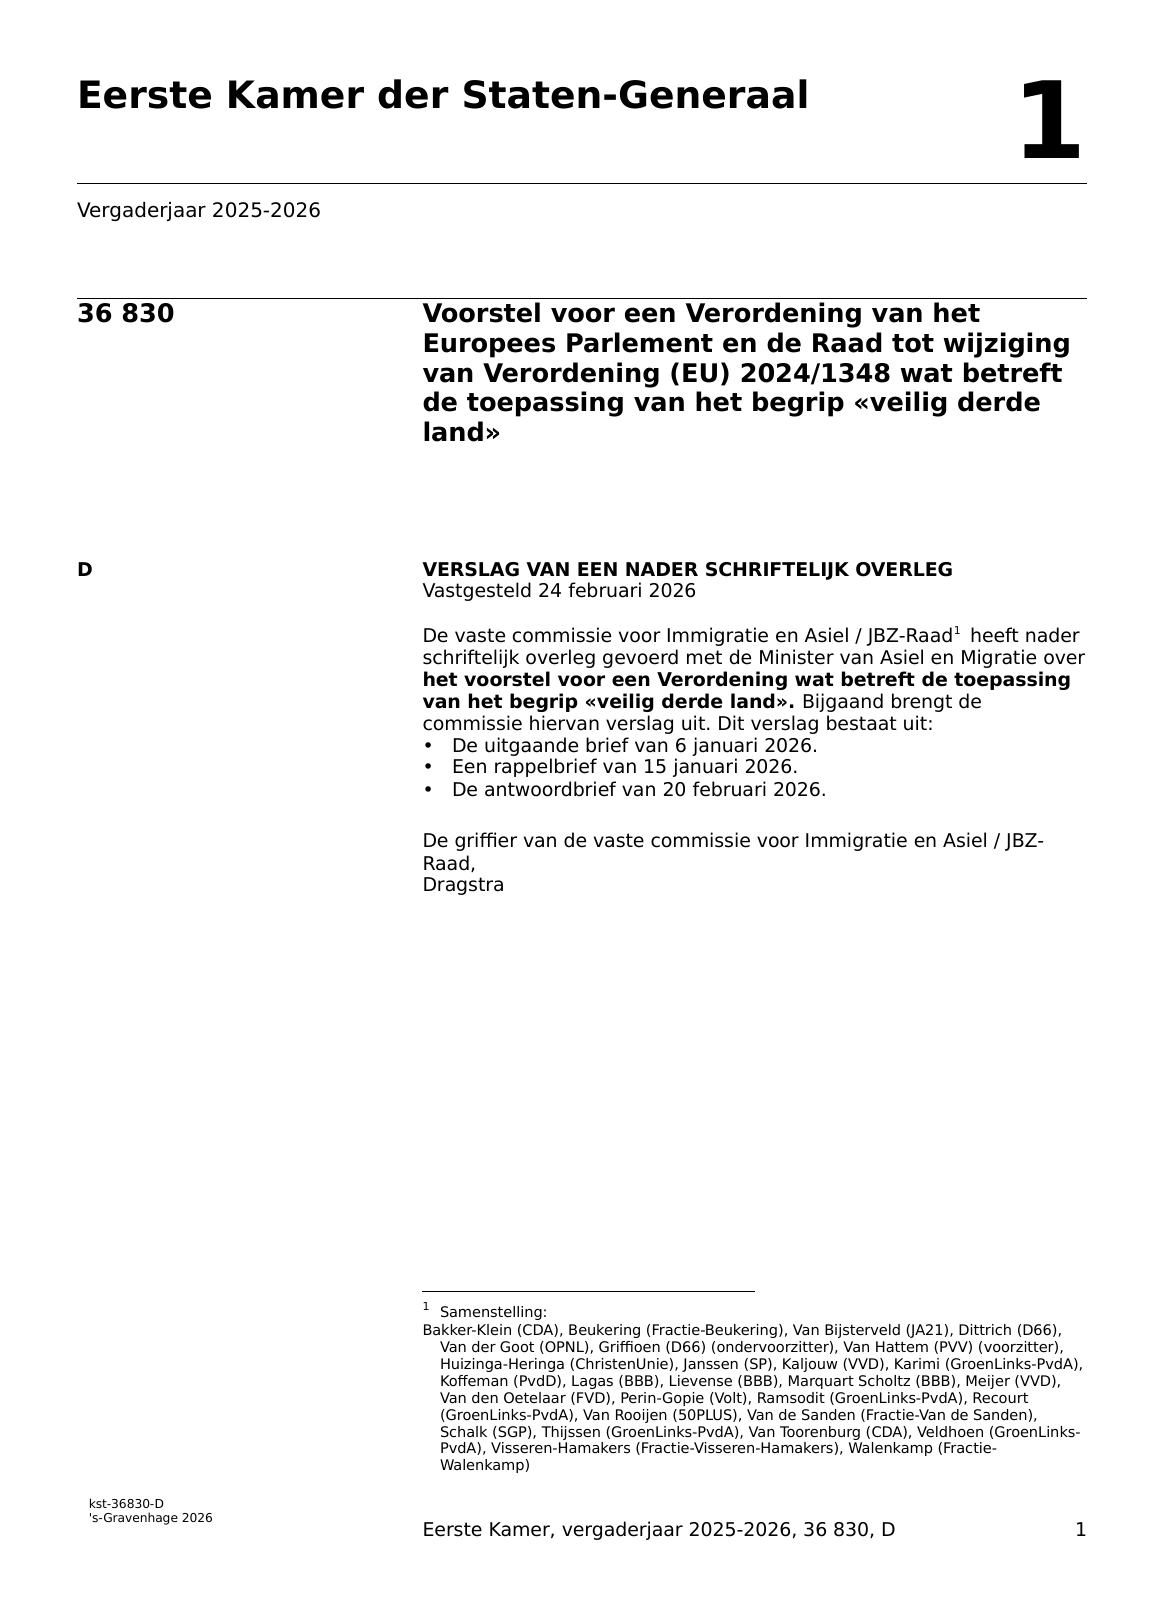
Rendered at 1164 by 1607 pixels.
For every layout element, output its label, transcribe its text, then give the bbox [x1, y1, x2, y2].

text De griffier van de vaste commissie voor Immigratie en Asiel / JBZ-Raad, Dragstra [422, 830, 1087, 896]
text • De antwoordbrief van 20 februari 2026. [422, 778, 1087, 800]
text • Een rappelbrief van 15 januari 2026. [422, 756, 1087, 778]
text Bakker-Klein (CDA), Beukering (Fractie-Beukering), Van Bijsterveld (JA21), Dittrich (D66), Van der Goot (OPNL), Griffioen (D66) (ondervoorzitter), Van Hattem (PVV) (voorzitter), Huizinga-Heringa (ChristenUnie), Janssen (SP), Kaljouw (VVD), Karimi (GroenLinks-PvdA), Koffeman (PvdD), Lagas (BBB), Lievense (BBB), Marquart Scholtz (BBB), Meijer (VVD), Van den Oetelaar (FVD), Perin-Gopie (Volt), Ramsodit (GroenLinks-PvdA), Recourt (GroenLinks-PvdA), Van Rooijen (50PLUS), Van de Sanden (Fractie-Van de Sanden), Schalk (SGP), Thijssen (GroenLinks-PvdA), Van Toorenburg (CDA), Veldhoen (GroenLinks-PvdA), Visseren-Hamakers (Fractie-Visseren-Hamakers), Walenkamp (Fractie-Walenkamp) [422, 1322, 1087, 1474]
table_header 1 [886, 59, 1087, 183]
subtitle 36 830 Voorstel voor een Verordening van het Europees Parlement en de Raad tot wijziging van Verordening (EU) 2024/1348 wat betreft de toepassing van het begrip «veilig derde land» [77, 299, 1087, 447]
text kst-36830-D [88, 1497, 323, 1511]
text De vaste commissie voor Immigratie en Asiel / JBZ-Raad heeft nader schriftelijk overleg gevoerd met de Minister van Asiel en Migratie over het voorstel voor een Verordening wat betreft de toepassing van het begrip «veilig derde land». Bijgaand brengt de commissie hiervan verslag uit. Dit verslag bestaat uit: [422, 624, 1087, 734]
text • De uitgaande brief van 6 januari 2026. [422, 734, 1087, 756]
text Vastgesteld 24 februari 2026 [422, 580, 1087, 602]
subtitle D VERSLAG VAN EEN NADER SCHRIFTELIJK OVERLEG [77, 558, 1087, 580]
text Samenstelling: [422, 1300, 1087, 1322]
table_header Eerste Kamer der Staten-Generaal [77, 59, 886, 183]
table_cell Vergaderjaar 2025-2026 [77, 184, 1087, 298]
text 's-Gravenhage 2026 [88, 1511, 323, 1525]
